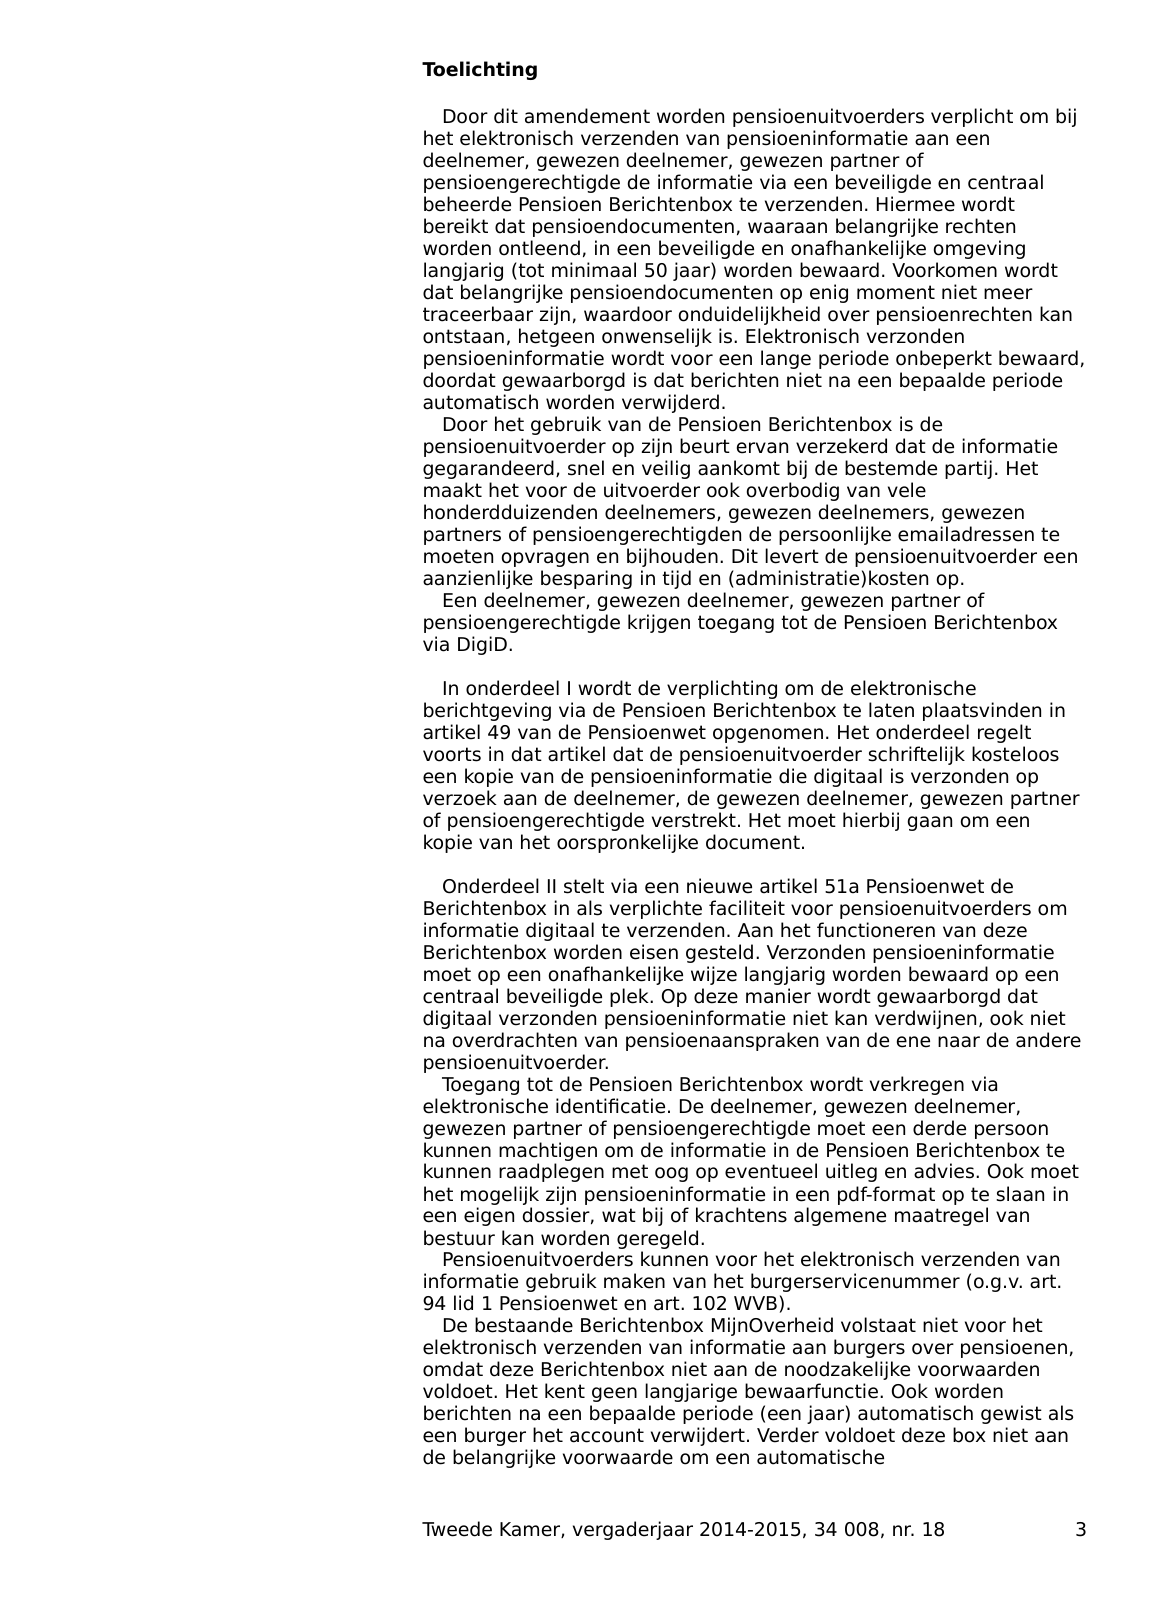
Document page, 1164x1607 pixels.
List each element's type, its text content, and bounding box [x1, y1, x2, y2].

text Door dit amendement worden pensioenuitvoerders verplicht om bij het elektronisch verzenden van pensioeninformatie aan een deelnemer, gewezen deelnemer, gewezen partner of pensioengerechtigde de informatie via een beveiligde en centraal beheerde Pensioen Berichtenbox te verzenden. Hiermee wordt bereikt dat pensioendocumenten, waaraan belangrijke rechten worden ontleend, in een beveiligde en onafhankelijke omgeving langjarig (tot minimaal 50 jaar) worden bewaard. Voorkomen wordt dat belangrijke pensioendocumenten op enig moment niet meer traceerbaar zijn, waardoor onduidelijkheid over pensioenrechten kan ontstaan, hetgeen onwenselijk is. Elektronisch verzonden pensioeninformatie wordt voor een lange periode onbeperkt bewaard, doordat gewaarborgd is dat berichten niet na een bepaalde periode automatisch worden verwijderd. [422, 106, 1087, 414]
subtitle Toelichting [422, 59, 1087, 81]
text Onderdeel II stelt via een nieuwe artikel 51a Pensioenwet de Berichtenbox in als verplichte faciliteit voor pensioenuitvoerders om informatie digitaal te verzenden. Aan het functioneren van deze Berichtenbox worden eisen gesteld. Verzonden pensioeninformatie moet op een onafhankelijke wijze langjarig worden bewaard op een centraal beveiligde plek. Op deze manier wordt gewaarborgd dat digitaal verzonden pensioeninformatie niet kan verdwijnen, ook niet na overdrachten van pensioenaanspraken van de ene naar de andere pensioenuitvoerder. [422, 876, 1087, 1073]
text Toegang tot de Pensioen Berichtenbox wordt verkregen via elektronische identificatie. De deelnemer, gewezen deelnemer, gewezen partner of pensioengerechtigde moet een derde persoon kunnen machtigen om de informatie in de Pensioen Berichtenbox te kunnen raadplegen met oog op eventueel uitleg en advies. Ook moet het mogelijk zijn pensioeninformatie in een pdf-format op te slaan in een eigen dossier, wat bij of krachtens algemene maatregel van bestuur kan worden geregeld. [422, 1073, 1087, 1249]
text Door het gebruik van de Pensioen Berichtenbox is de pensioenuitvoerder op zijn beurt ervan verzekerd dat de informatie gegarandeerd, snel en veilig aankomt bij de bestemde partij. Het maakt het voor de uitvoerder ook overbodig van vele honderdduizenden deelnemers, gewezen deelnemers, gewezen partners of pensioengerechtigden de persoonlijke emailadressen te moeten opvragen en bijhouden. Dit levert de pensioenuitvoerder een aanzienlijke besparing in tijd en (administratie)kosten op. [422, 414, 1087, 589]
text Een deelnemer, gewezen deelnemer, gewezen partner of pensioengerechtigde krijgen toegang tot de Pensioen Berichtenbox via DigiD. [422, 589, 1087, 656]
text Pensioenuitvoerders kunnen voor het elektronisch verzenden van informatie gebruik maken van het burgerservicenummer (o.g.v. art. 94 lid 1 Pensioenwet en art. 102 WVB). [422, 1249, 1087, 1315]
text In onderdeel I wordt de verplichting om de elektronische berichtgeving via de Pensioen Berichtenbox te laten plaatsvinden in artikel 49 van de Pensioenwet opgenomen. Het onderdeel regelt voorts in dat artikel dat de pensioenuitvoerder schriftelijk kosteloos een kopie van de pensioeninformatie die digitaal is verzonden op verzoek aan de deelnemer, de gewezen deelnemer, gewezen partner of pensioengerechtigde verstrekt. Het moet hierbij gaan om een kopie van het oorspronkelijke document. [422, 678, 1087, 853]
text De bestaande Berichtenbox MijnOverheid volstaat niet voor het elektronisch verzenden van informatie aan burgers over pensioenen, omdat deze Berichtenbox niet aan de noodzakelijke voorwaarden voldoet. Het kent geen langjarige bewaarfunctie. Ook worden berichten na een bepaalde periode (een jaar) automatisch gewist als een burger het account verwijdert. Verder voldoet deze box niet aan de belangrijke voorwaarde om een automatische [422, 1315, 1087, 1469]
